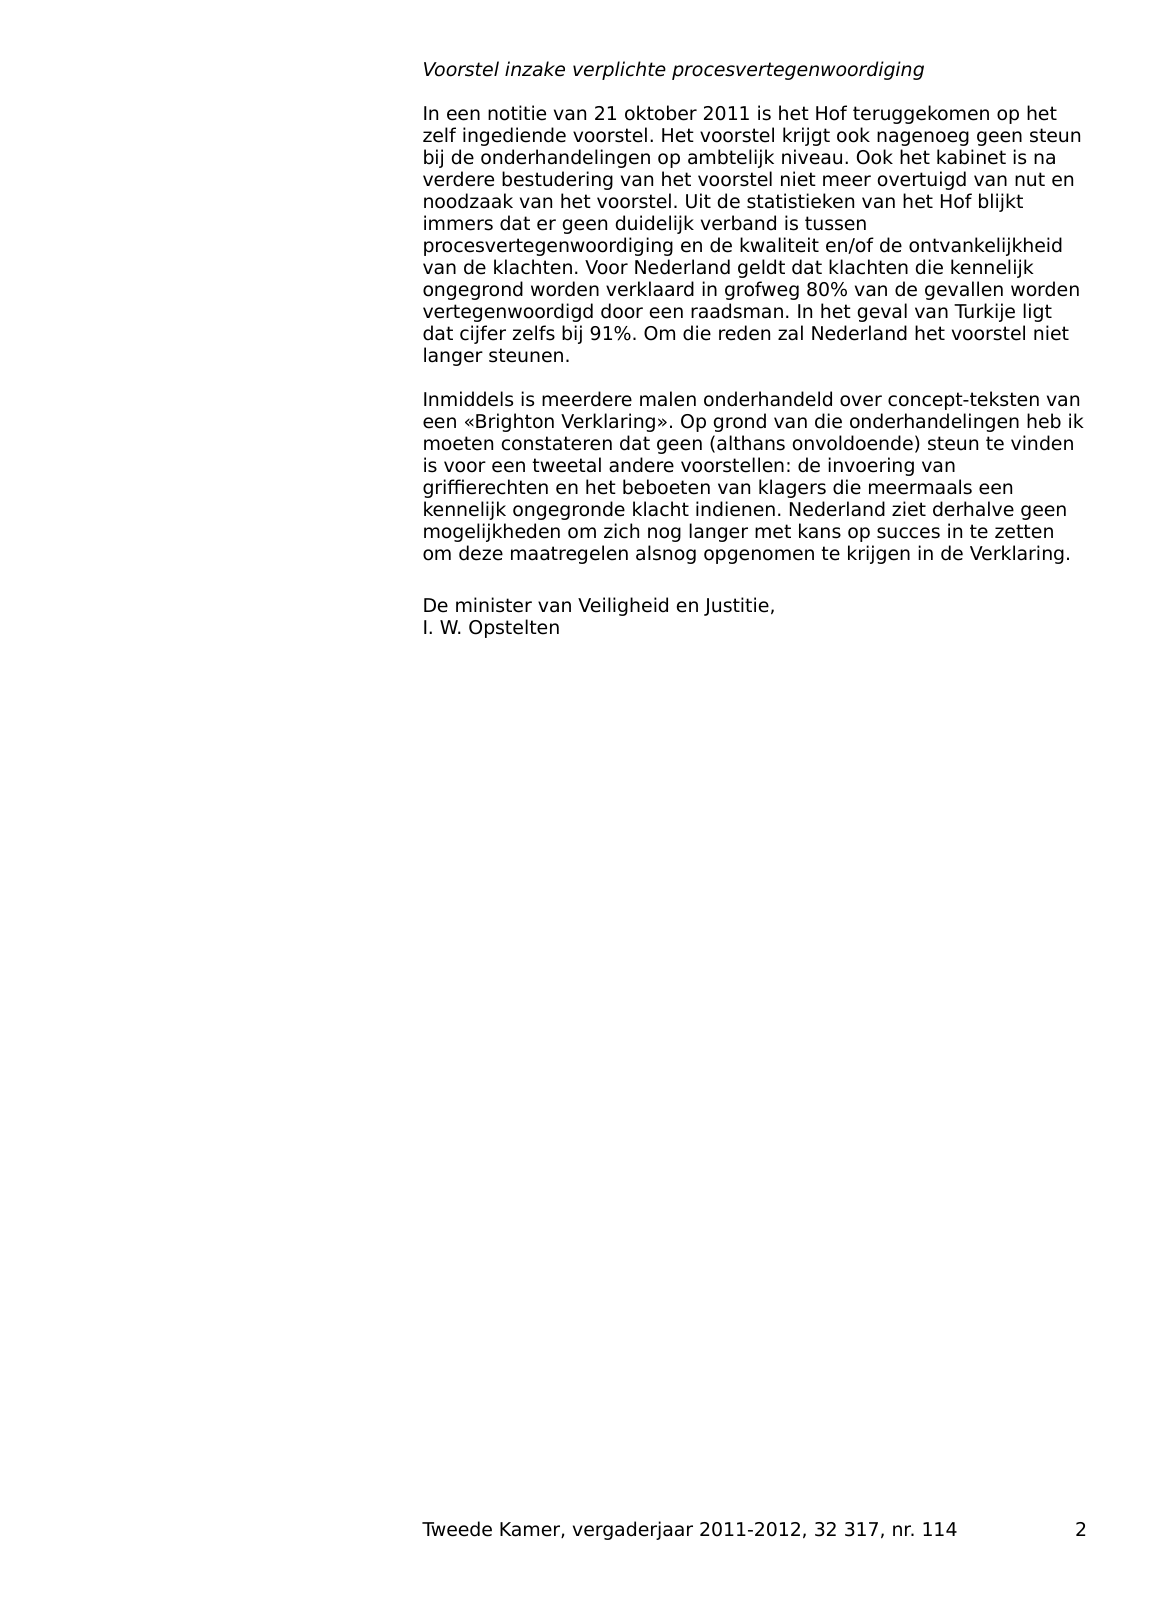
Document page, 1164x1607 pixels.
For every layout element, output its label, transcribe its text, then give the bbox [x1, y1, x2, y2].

subtitle Voorstel inzake verplichte procesvertegenwoordiging [422, 59, 1087, 81]
text Inmiddels is meerdere malen onderhandeld over concept-teksten van een «Brighton Verklaring». Op grond van die onderhandelingen heb ik moeten constateren dat geen (althans onvoldoende) steun te vinden is voor een tweetal andere voorstellen: de invoering van griffierechten en het beboeten van klagers die meermaals een kennelijk ongegronde klacht indienen. Nederland ziet derhalve geen mogelijkheden om zich nog langer met kans op succes in te zetten om deze maatregelen alsnog opgenomen te krijgen in de Verklaring. [422, 389, 1087, 565]
text In een notitie van 21 oktober 2011 is het Hof teruggekomen op het zelf ingediende voorstel. Het voorstel krijgt ook nagenoeg geen steun bij de onderhandelingen op ambtelijk niveau. Ook het kabinet is na verdere bestudering van het voorstel niet meer overtuigd van nut en noodzaak van het voorstel. Uit de statistieken van het Hof blijkt immers dat er geen duidelijk verband is tussen procesvertegenwoordiging en de kwaliteit en/of de ontvankelijkheid van de klachten. Voor Nederland geldt dat klachten die kennelijk ongegrond worden verklaard in grofweg 80% van de gevallen worden vertegenwoordigd door een raadsman. In het geval van Turkije ligt dat cijfer zelfs bij 91%. Om die reden zal Nederland het voorstel niet langer steunen. [422, 103, 1087, 367]
text De minister van Veiligheid en Justitie, I. W. Opstelten [422, 595, 1087, 639]
